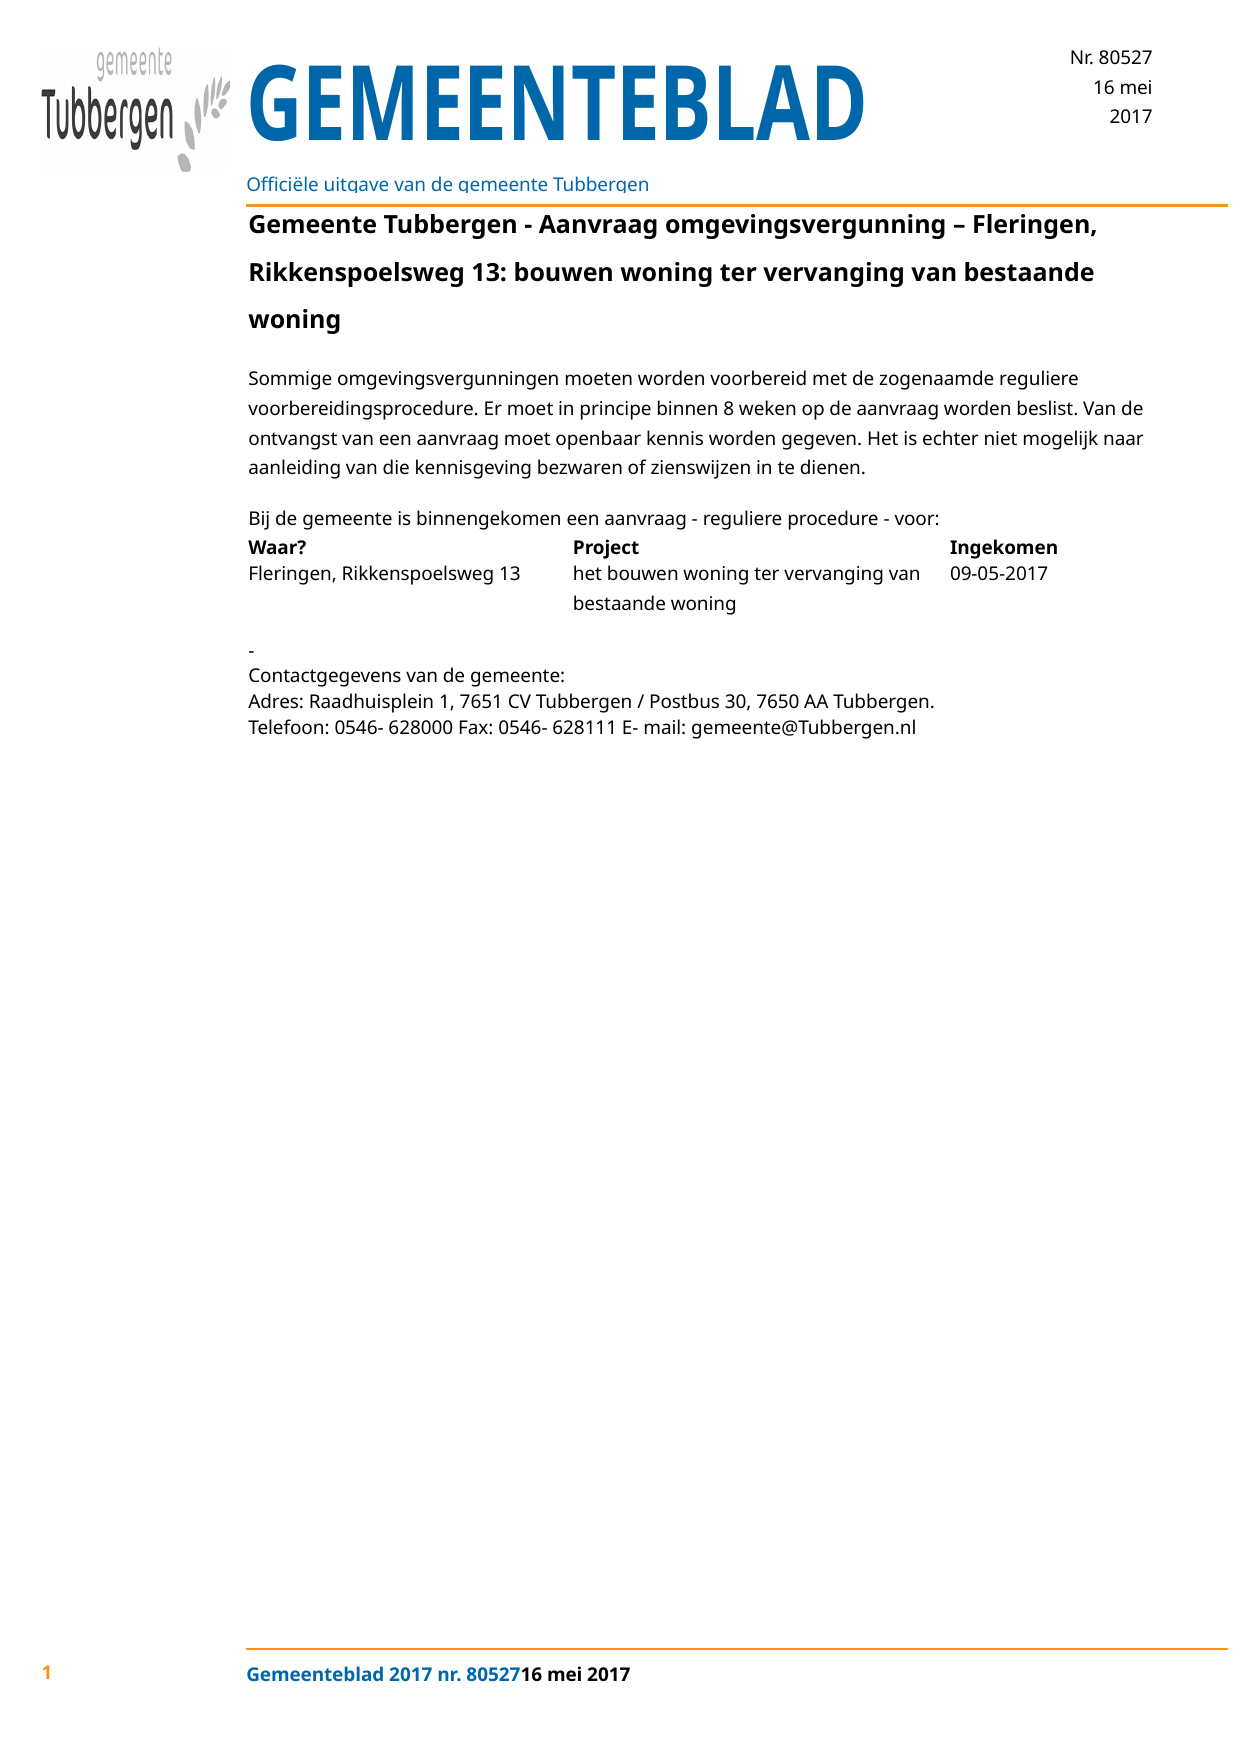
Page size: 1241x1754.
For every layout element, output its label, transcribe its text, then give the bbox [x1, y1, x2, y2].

table_header Project [573, 534, 950, 560]
table_cell 09-05-2017 [950, 560, 1152, 615]
text Adres: Raadhuisplein 1, 7651 CV Tubbergen / Postbus 30, 7650 AA Tubbergen. [248, 688, 1152, 714]
text Sommige omgevingsvergunningen moeten worden voorbereid met de zogenaamde reguliere voorbereidingsprocedure. Er moet in principe binnen 8 weken op de aanvraag worden beslist. Van de ontvangst van een aanvraag moet openbaar kennis worden gegeven. Het is echter niet mogelijk naar aanleiding van die kennisgeving bezwaren of zienswijzen in te dienen. [248, 366, 1152, 480]
text Gemeente Tubbergen - Aanvraag omgevingsvergunning – Fleringen, Rikkenspoelsweg 13: bouwen woning ter vervanging van bestaande woning [248, 207, 1152, 336]
picture [41, 47, 231, 172]
text - [248, 637, 1152, 663]
text Contactgegevens van de gemeente: [248, 663, 1152, 688]
table_header Waar? [248, 534, 573, 560]
table_cell Fleringen, Rikkenspoelsweg 13 [248, 560, 573, 615]
text Bij de gemeente is binnengekomen een aanvraag - reguliere procedure - voor: [248, 505, 1152, 530]
table_cell het bouwen woning ter vervanging van bestaande woning [573, 560, 950, 615]
table_header Ingekomen [950, 534, 1152, 560]
text Telefoon: 0546- 628000 Fax: 0546- 628111 E- mail: gemeente@Tubbergen.nl [248, 714, 1152, 740]
